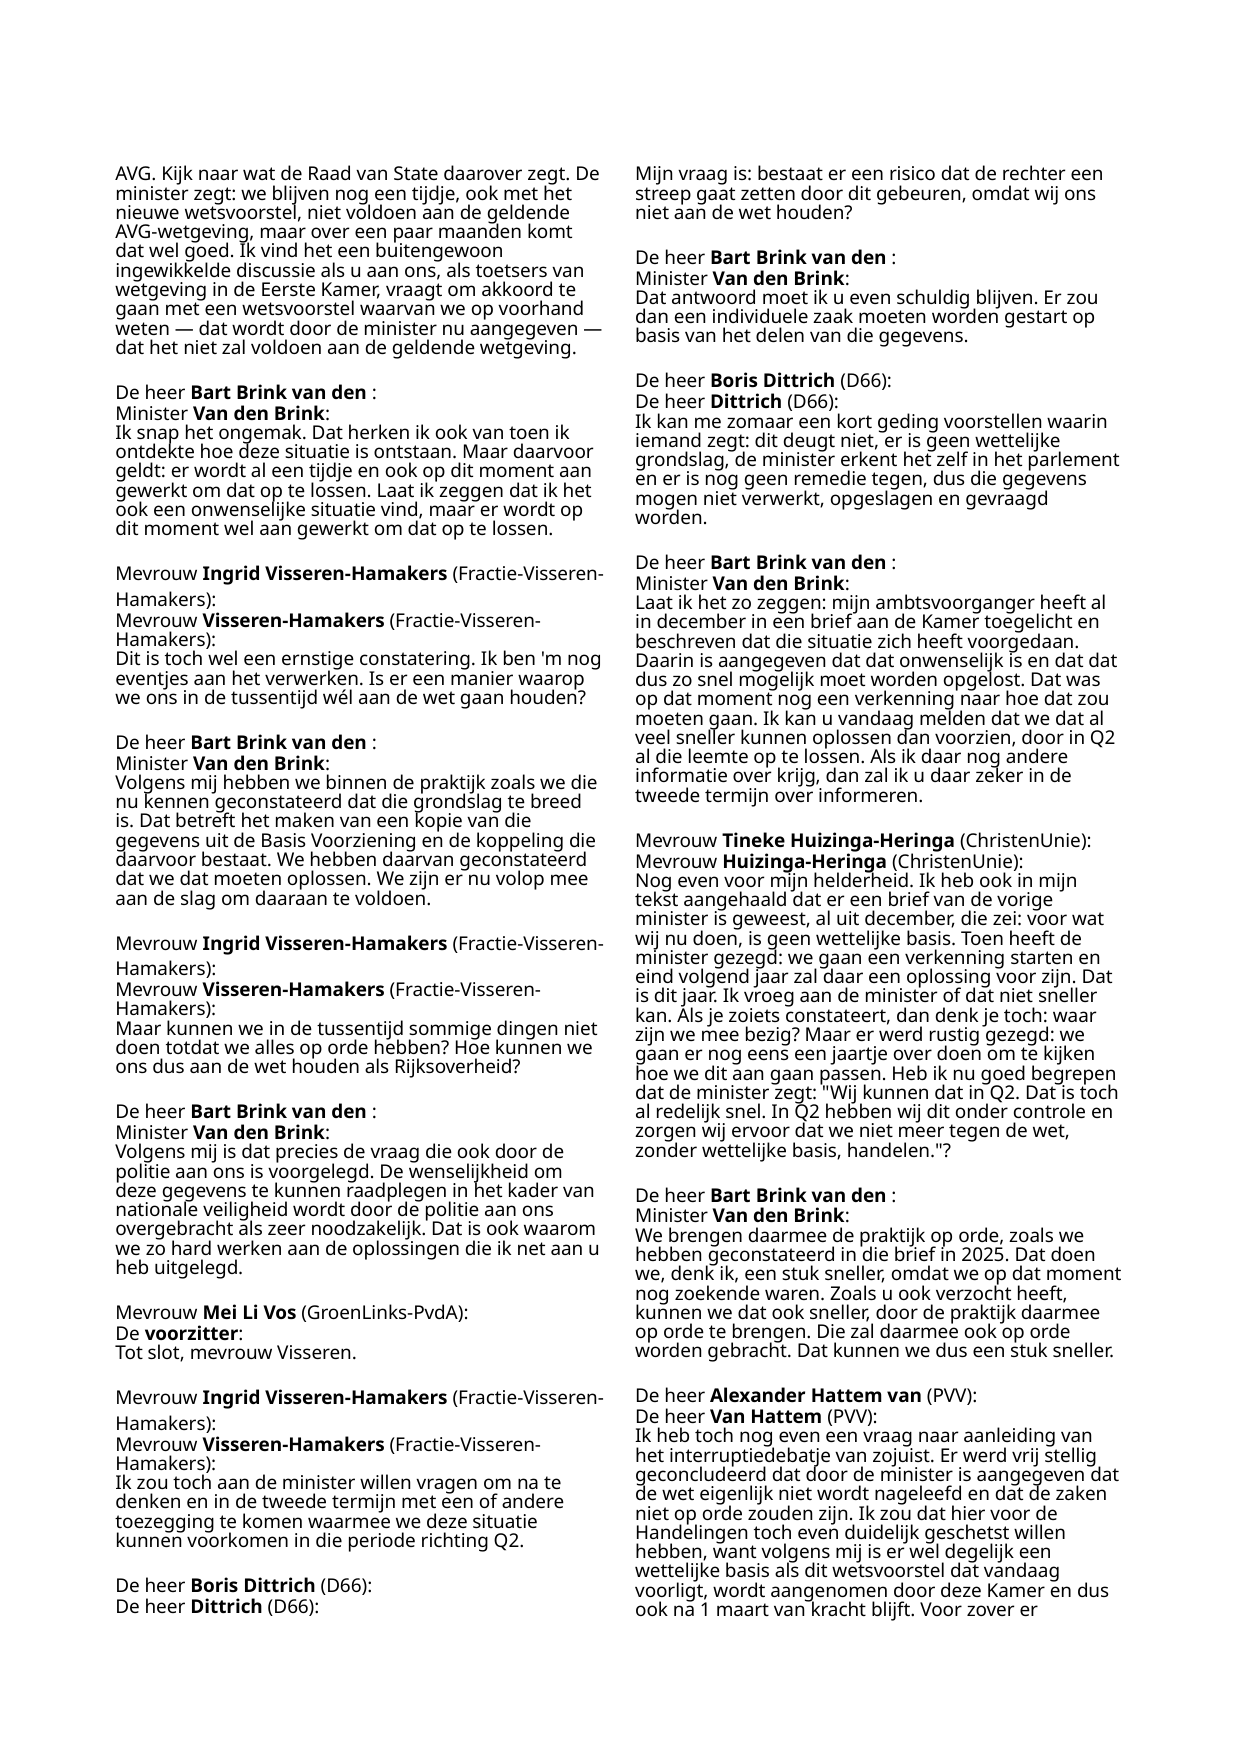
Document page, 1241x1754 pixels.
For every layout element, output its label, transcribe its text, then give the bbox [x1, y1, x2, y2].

text Mevrouw Ingrid Visseren-Hamakers (Fractie-Visseren-Hamakers): [115, 930, 605, 981]
text Minister Van den Brink: [115, 404, 605, 424]
text Mevrouw Ingrid Visseren-Hamakers (Fractie-Visseren-Hamakers): [115, 560, 605, 612]
text De voorzitter: [115, 1325, 605, 1344]
text De heer Boris Dittrich (D66): [115, 1572, 605, 1598]
text Ik snap het ongemak. Dat herken ik ook van toen ik ontdekte hoe deze situatie is ontstaan. Maar daarvoor geldt: er wordt al een tijdje en ook op dit moment aan gewerkt om dat op te lossen. Laat ik zeggen dat ik het ook een onwenselijke situatie vind, maar er wordt op dit moment wel aan gewerkt om dat op te lossen. [115, 424, 605, 539]
text De heer Dittrich (D66): [635, 393, 1125, 413]
text De heer Bart Brink van den : [635, 549, 1125, 575]
text Mijn vraag is: bestaat er een risico dat de rechter een streep gaat zetten door dit gebeuren, omdat wij ons niet aan de wet houden? [635, 165, 1125, 223]
text Minister Van den Brink: [115, 755, 605, 774]
text We brengen daarmee de praktijk op orde, zoals we hebben geconstateerd in die brief in 2025. Dat doen we, denk ik, een stuk sneller, omdat we op dat moment nog zoekende waren. Zoals u ook verzocht heeft, kunnen we dat ook sneller, door de praktijk daarmee op orde te brengen. Die zal daarmee ook op orde worden gebracht. Dat kunnen we dus een stuk sneller. [635, 1227, 1125, 1362]
text Volgens mij is dat precies de vraag die ook door de politie aan ons is voorgelegd. De wenselijkheid om deze gegevens te kunnen raadplegen in het kader van nationale veiligheid wordt door de politie aan ons overgebracht als zeer noodzakelijk. Dat is ook waarom we zo hard werken aan de oplossingen die ik net aan u heb uitgelegd. [115, 1143, 605, 1278]
text De heer Alexander Hattem van (PVV): [635, 1382, 1125, 1408]
text Maar kunnen we in de tussentijd sommige dingen niet doen totdat we alles op orde hebben? Hoe kunnen we ons dus aan de wet houden als Rijksoverheid? [115, 1020, 605, 1077]
text Minister Van den Brink: [115, 1124, 605, 1143]
text Mevrouw Tineke Huizinga-Heringa (ChristenUnie): [635, 827, 1125, 853]
text Mevrouw Huizinga-Heringa (ChristenUnie): [635, 853, 1125, 872]
text Ik heb toch nog even een vraag naar aanleiding van het interruptiedebatje van zojuist. Er werd vrij stellig geconcludeerd dat door de minister is aangegeven dat de wet eigenlijk niet wordt nageleefd en dat de zaken niet op orde zouden zijn. Ik zou dat hier voor de Handelingen toch even duidelijk geschetst willen hebben, want volgens mij is er wel degelijk een wettelijke basis als dit wetsvoorstel dat vandaag voorligt, wordt aangenomen door deze Kamer en dus ook na 1 maart van kracht blijft. Voor zover er [635, 1427, 1125, 1620]
text De heer Bart Brink van den : [115, 1098, 605, 1124]
text Tot slot, mevrouw Visseren. [115, 1344, 605, 1363]
text Mevrouw Visseren-Hamakers (Fractie-Visseren-Hamakers): [115, 981, 605, 1020]
text Mevrouw Ingrid Visseren-Hamakers (Fractie-Visseren-Hamakers): [115, 1384, 605, 1436]
text Volgens mij hebben we binnen de praktijk zoals we die nu kennen geconstateerd dat die grondslag te breed is. Dat betreft het maken van een kopie van die gegevens uit de Basis Voorziening en de koppeling die daarvoor bestaat. We hebben daarvan geconstateerd dat we dat moeten oplossen. We zijn er nu volop mee aan de slag om daaraan te voldoen. [115, 774, 605, 909]
text Nog even voor mijn helderheid. Ik heb ook in mijn tekst aangehaald dat er een brief van de vorige minister is geweest, al uit december, die zei: voor wat wij nu doen, is geen wettelijke basis. Toen heeft de minister gezegd: we gaan een verkenning starten en eind volgend jaar zal daar een oplossing voor zijn. Dat is dit jaar. Ik vroeg aan de minister of dat niet sneller kan. Als je zoiets constateert, dan denk je toch: waar zijn we mee bezig? Maar er werd rustig gezegd: we gaan er nog eens een jaartje over doen om te kijken hoe we dit aan gaan passen. Heb ik nu goed begrepen dat de minister zegt: "Wij kunnen dat in Q2. Dat is toch al redelijk snel. In Q2 hebben wij dit onder controle en zorgen wij ervoor dat we niet meer tegen de wet, zonder wettelijke basis, handelen."? [635, 872, 1125, 1161]
text Laat ik het zo zeggen: mijn ambtsvoorganger heeft al in december in een brief aan de Kamer toegelicht en beschreven dat die situatie zich heeft voorgedaan. Daarin is aangegeven dat dat onwenselijk is en dat dat dus zo snel mogelijk moet worden opgelost. Dat was op dat moment nog een verkenning naar hoe dat zou moeten gaan. Ik kan u vandaag melden dat we dat al veel sneller kunnen oplossen dan voorzien, door in Q2 al die leemte op te lossen. Als ik daar nog andere informatie over krijg, dan zal ik u daar zeker in de tweede termijn over informeren. [635, 594, 1125, 806]
text De heer Bart Brink van den : [635, 244, 1125, 270]
text Mevrouw Visseren-Hamakers (Fractie-Visseren-Hamakers): [115, 1436, 605, 1474]
text Ik kan me zomaar een kort geding voorstellen waarin iemand zegt: dit deugt niet, er is geen wettelijke grondslag, de minister erkent het zelf in het parlement en er is nog geen remedie tegen, dus die gegevens mogen niet verwerkt, opgeslagen en gevraagd worden. [635, 413, 1125, 528]
text Mevrouw Mei Li Vos (GroenLinks-PvdA): [115, 1299, 605, 1325]
text Dit is toch wel een ernstige constatering. Ik ben 'm nog eventjes aan het verwerken. Is er een manier waarop we ons in de tussentijd wél aan de wet gaan houden? [115, 650, 605, 708]
text AVG. Kijk naar wat de Raad van State daarover zegt. De minister zegt: we blijven nog een tijdje, ook met het nieuwe wetsvoorstel, niet voldoen aan de geldende AVG-wetgeving, maar over een paar maanden komt dat wel goed. Ik vind het een buitengewoon ingewikkelde discussie als u aan ons, als toetsers van wetgeving in de Eerste Kamer, vraagt om akkoord te gaan met een wetsvoorstel waarvan we op voorhand weten — dat wordt door de minister nu aangegeven — dat het niet zal voldoen aan de geldende wetgeving. [115, 165, 605, 358]
text De heer Dittrich (D66): [115, 1598, 605, 1617]
text De heer Van Hattem (PVV): [635, 1408, 1125, 1427]
text Minister Van den Brink: [635, 1207, 1125, 1227]
text De heer Bart Brink van den : [115, 379, 605, 404]
text Mevrouw Visseren-Hamakers (Fractie-Visseren-Hamakers): [115, 612, 605, 650]
text De heer Boris Dittrich (D66): [635, 368, 1125, 393]
text Ik zou toch aan de minister willen vragen om na te denken en in de tweede termijn met een of andere toezegging te komen waarmee we deze situatie kunnen voorkomen in die periode richting Q2. [115, 1474, 605, 1551]
text De heer Bart Brink van den : [115, 729, 605, 755]
text Minister Van den Brink: [635, 575, 1125, 594]
text Dat antwoord moet ik u even schuldig blijven. Er zou dan een individuele zaak moeten worden gestart op basis van het delen van die gegevens. [635, 289, 1125, 347]
text Minister Van den Brink: [635, 270, 1125, 289]
text De heer Bart Brink van den : [635, 1182, 1125, 1207]
